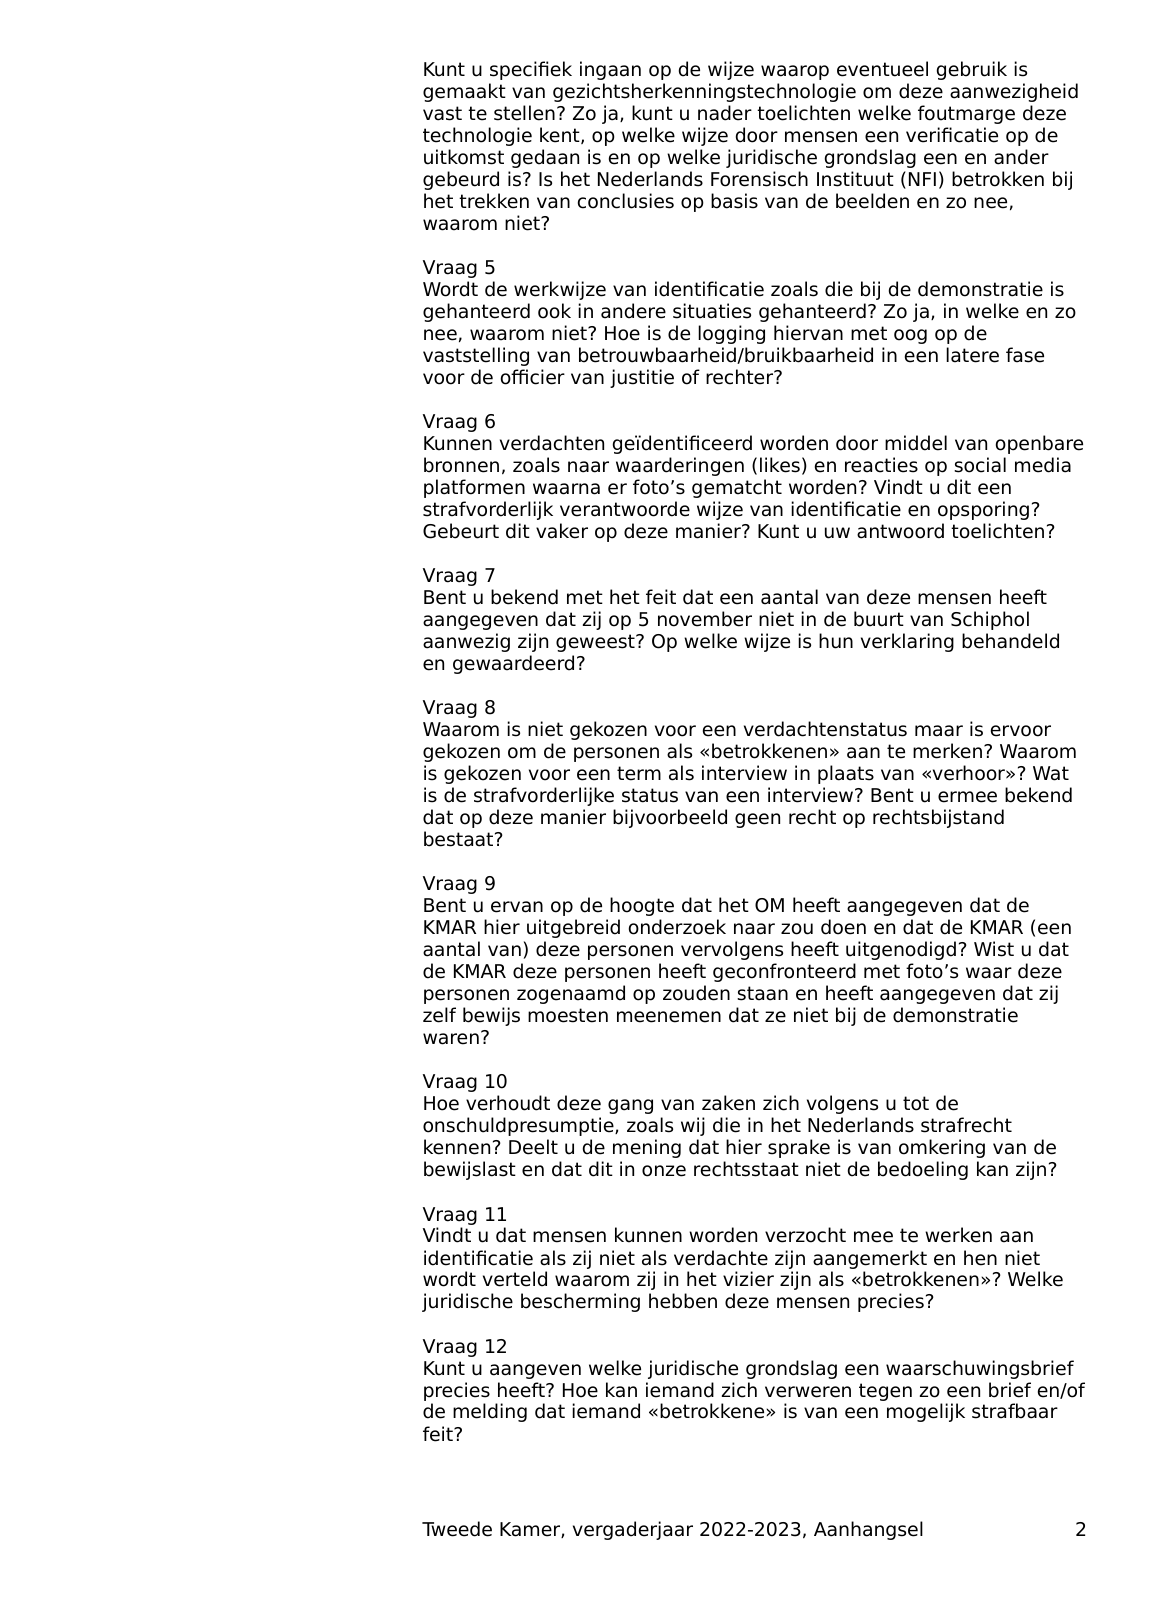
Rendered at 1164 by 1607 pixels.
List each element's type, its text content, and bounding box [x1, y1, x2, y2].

text Vindt u dat mensen kunnen worden verzocht mee te werken aan identificatie als zij niet als verdachte zijn aangemerkt en hen niet wordt verteld waarom zij in het vizier zijn als «betrokkenen»? Welke juridische bescherming hebben deze mensen precies? [422, 1225, 1087, 1313]
text Vraag 7 [422, 565, 1087, 587]
text Waarom is niet gekozen voor een verdachtenstatus maar is ervoor gekozen om de personen als «betrokkenen» aan te merken? Waarom is gekozen voor een term als interview in plaats van «verhoor»? Wat is de strafvorderlijke status van een interview? Bent u ermee bekend dat op deze manier bijvoorbeeld geen recht op rechtsbijstand bestaat? [422, 719, 1087, 851]
text Vraag 12 [422, 1336, 1087, 1357]
text Vraag 9 [422, 873, 1087, 895]
text Hoe verhoudt deze gang van zaken zich volgens u tot de onschuldpresumptie, zoals wij die in het Nederlands strafrecht kennen? Deelt u de mening dat hier sprake is van omkering van de bewijslast en dat dit in onze rechtsstaat niet de bedoeling kan zijn? [422, 1093, 1087, 1181]
text Vraag 10 [422, 1071, 1087, 1093]
text Bent u ervan op de hoogte dat het OM heeft aangegeven dat de KMAR hier uitgebreid onderzoek naar zou doen en dat de KMAR (een aantal van) deze personen vervolgens heeft uitgenodigd? Wist u dat de KMAR deze personen heeft geconfronteerd met foto’s waar deze personen zogenaamd op zouden staan en heeft aangegeven dat zij zelf bewijs moesten meenemen dat ze niet bij de demonstratie waren? [422, 895, 1087, 1049]
text Kunnen verdachten geïdentificeerd worden door middel van openbare bronnen, zoals naar waarderingen (likes) en reacties op social media platformen waarna er foto’s gematcht worden? Vindt u dit een strafvorderlijk verantwoorde wijze van identificatie en opsporing? Gebeurt dit vaker op deze manier? Kunt u uw antwoord toelichten? [422, 433, 1087, 543]
text Vraag 5 [422, 257, 1087, 279]
text Wordt de werkwijze van identificatie zoals die bij de demonstratie is gehanteerd ook in andere situaties gehanteerd? Zo ja, in welke en zo nee, waarom niet? Hoe is de logging hiervan met oog op de vaststelling van betrouwbaarheid/bruikbaarheid in een latere fase voor de officier van justitie of rechter? [422, 279, 1087, 389]
text Kunt u aangeven welke juridische grondslag een waarschuwingsbrief precies heeft? Hoe kan iemand zich verweren tegen zo een brief en/of de melding dat iemand «betrokkene» is van een mogelijk strafbaar feit? [422, 1357, 1087, 1445]
text Vraag 11 [422, 1203, 1087, 1225]
text Kunt u specifiek ingaan op de wijze waarop eventueel gebruik is gemaakt van gezichtsherkenningstechnologie om deze aanwezigheid vast te stellen? Zo ja, kunt u nader toelichten welke foutmarge deze technologie kent, op welke wijze door mensen een verificatie op de uitkomst gedaan is en op welke juridische grondslag een en ander gebeurd is? Is het Nederlands Forensisch Instituut (NFI) betrokken bij het trekken van conclusies op basis van de beelden en zo nee, waarom niet? [422, 59, 1087, 235]
text Bent u bekend met het feit dat een aantal van deze mensen heeft aangegeven dat zij op 5 november niet in de buurt van Schiphol aanwezig zijn geweest? Op welke wijze is hun verklaring behandeld en gewaardeerd? [422, 587, 1087, 675]
text Vraag 8 [422, 697, 1087, 719]
text Vraag 6 [422, 411, 1087, 433]
